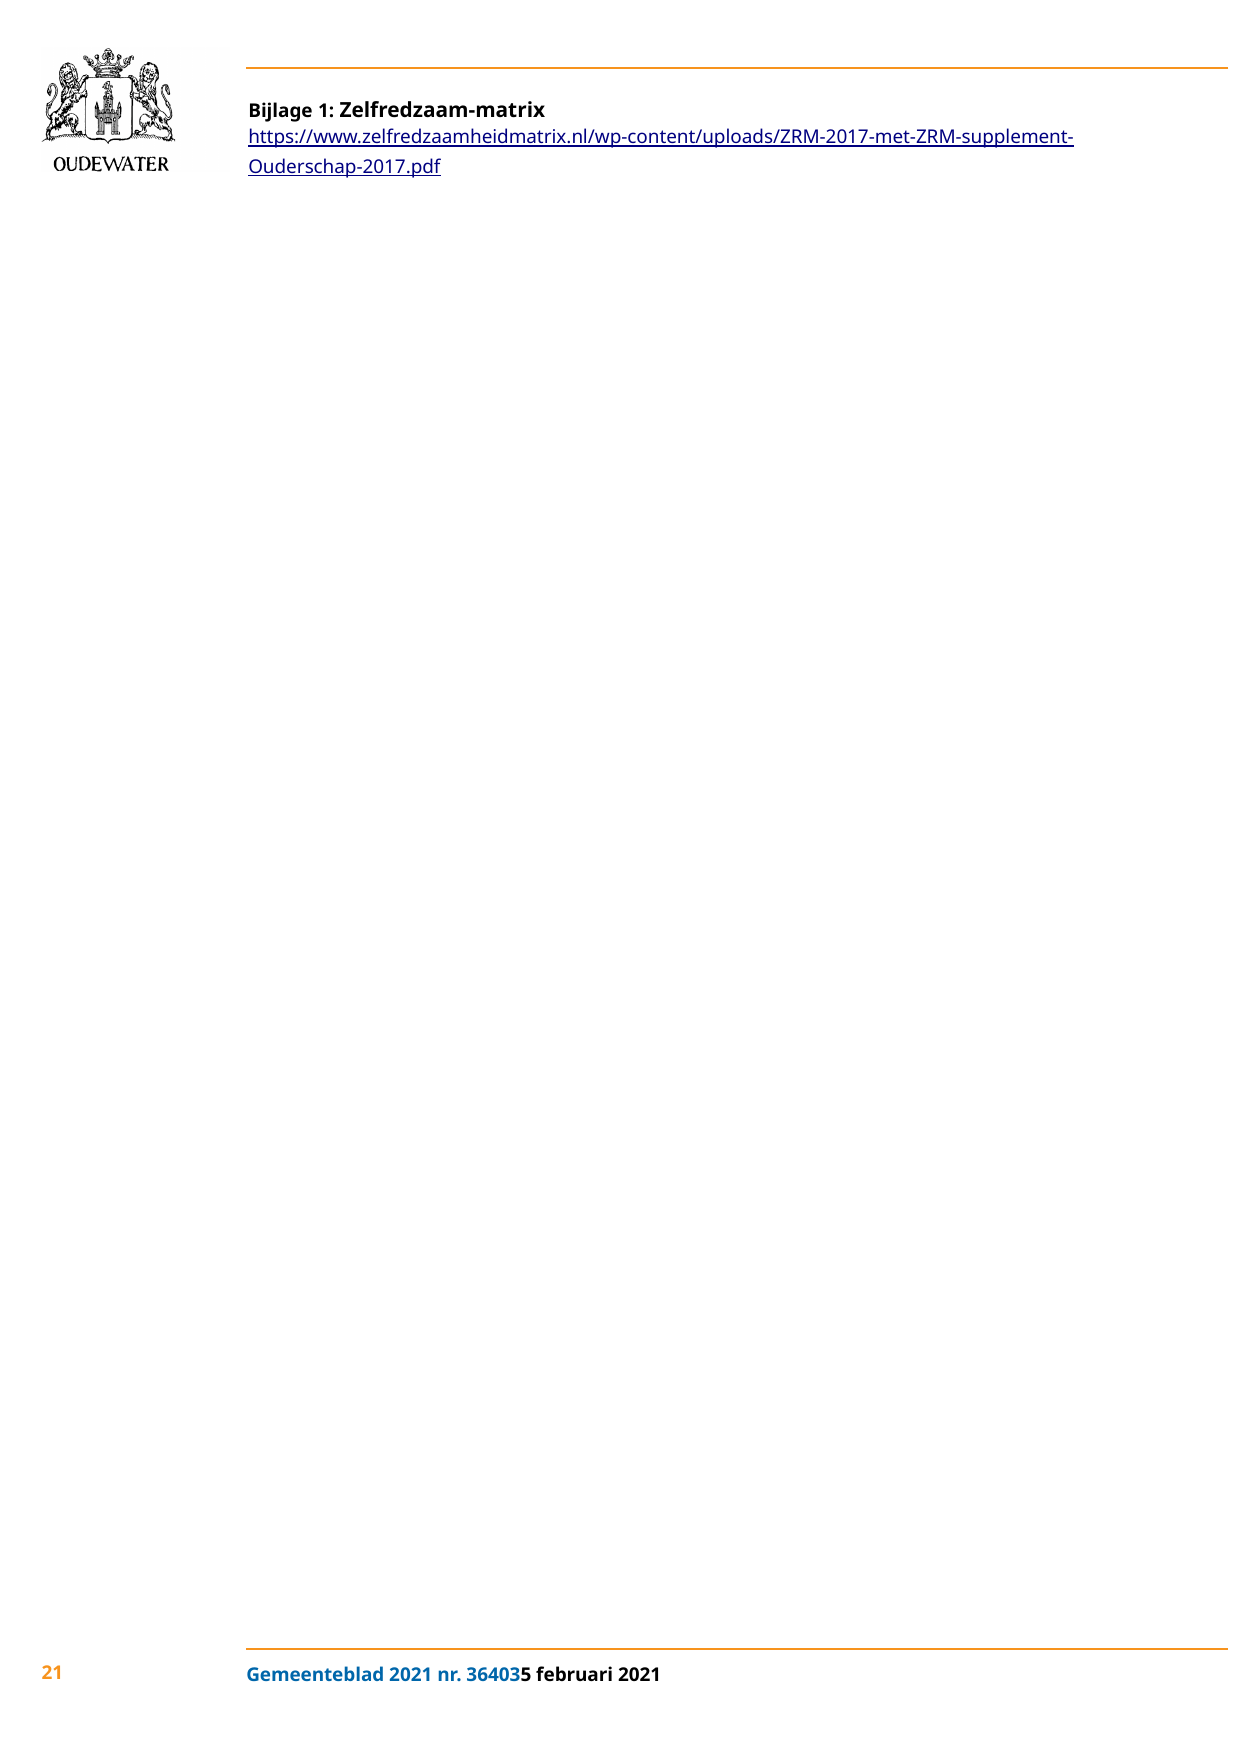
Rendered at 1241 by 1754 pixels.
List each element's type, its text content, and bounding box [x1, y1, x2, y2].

text Bijlage 1: Zelfredzaam-matrix [248, 95, 1152, 123]
text https://www.zelfredzaamheidmatrix.nl/wp-content/uploads/ZRM-2017-met-ZRM-supplement-Ouderschap-2017.pdf [248, 123, 1152, 179]
picture [41, 47, 231, 172]
